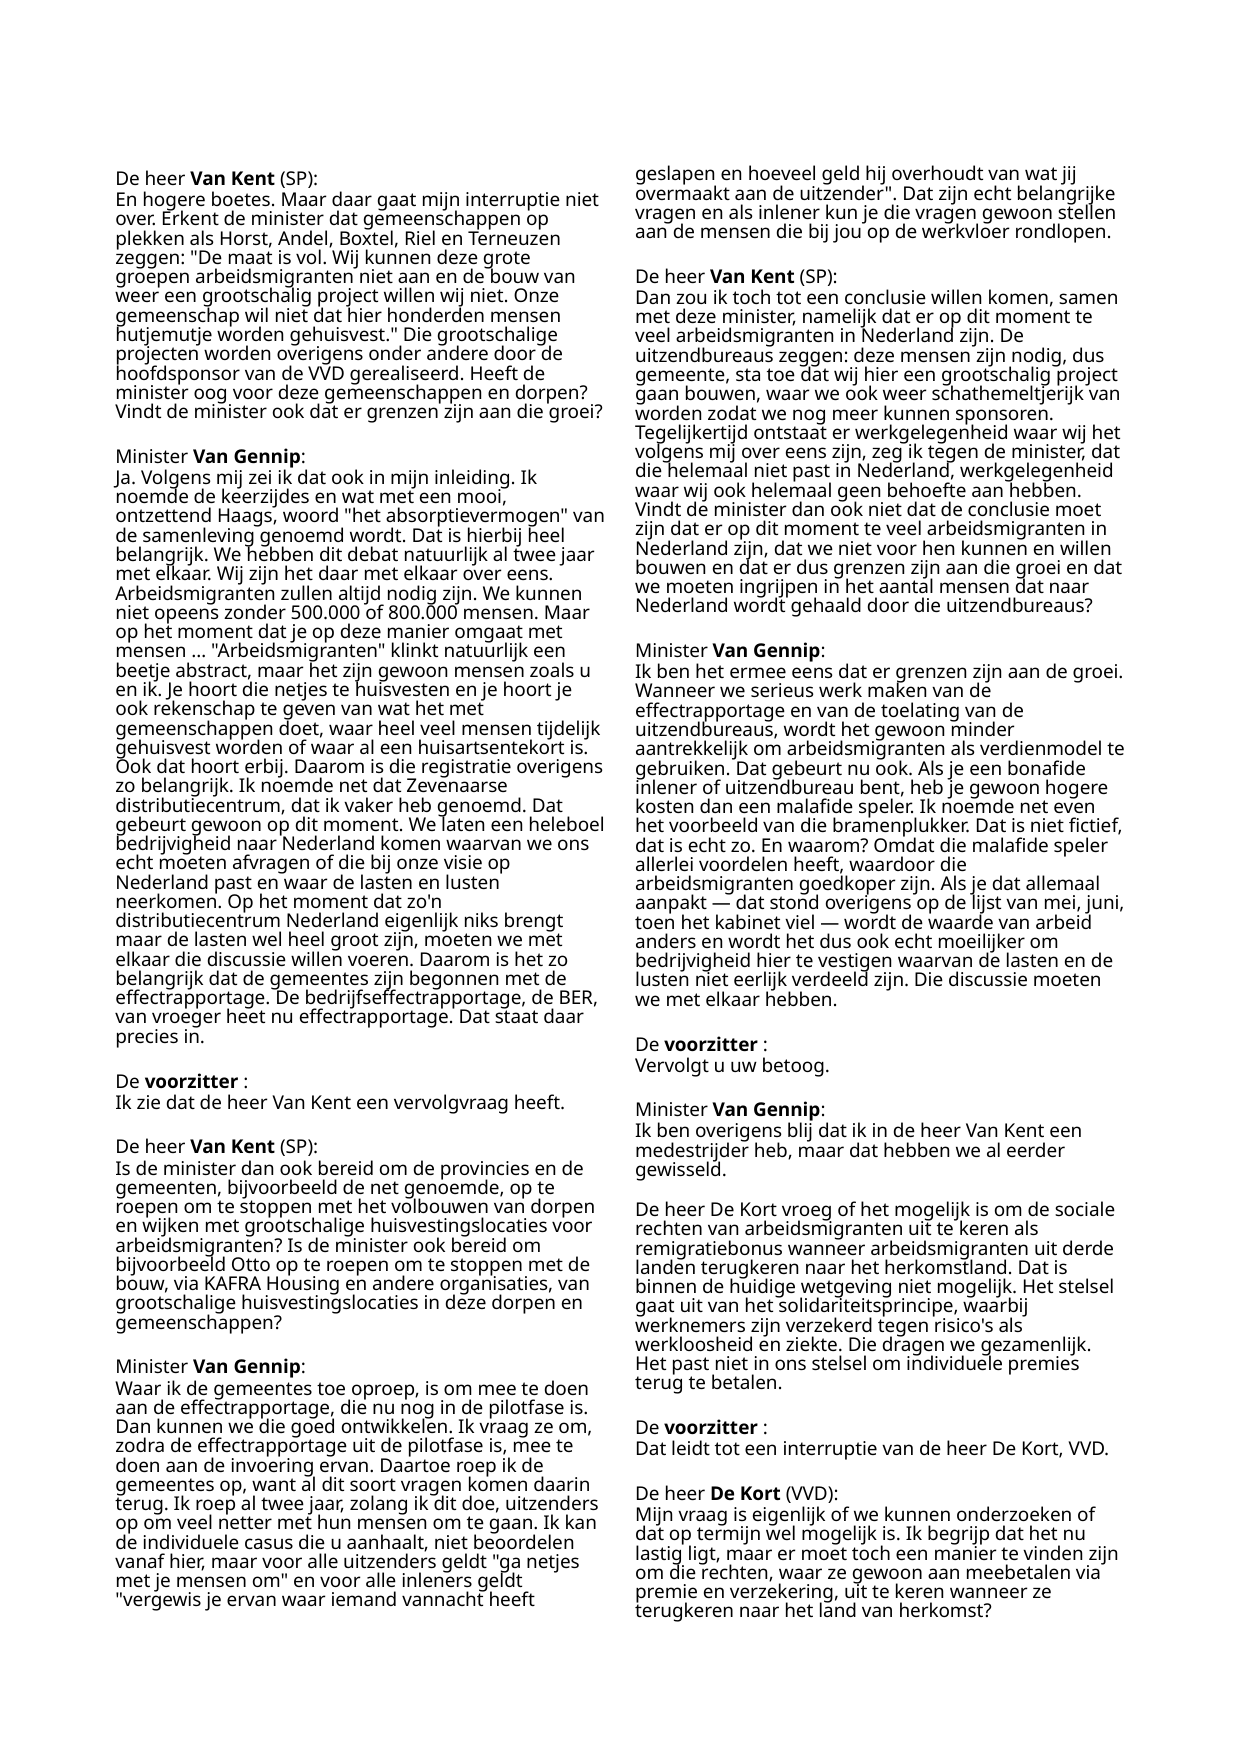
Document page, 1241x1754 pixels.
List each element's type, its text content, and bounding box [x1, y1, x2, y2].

text Minister Van Gennip: [635, 637, 1125, 663]
text Dan zou ik toch tot een conclusie willen komen, samen met deze minister, namelijk dat er op dit moment te veel arbeidsmigranten in Nederland zijn. De uitzendbureaus zeggen: deze mensen zijn nodig, dus gemeente, sta toe dat wij hier een grootschalig project gaan bouwen, waar we ook weer schathemeltjerijk van worden zodat we nog meer kunnen sponsoren. Tegelijkertijd ontstaat er werkgelegenheid waar wij het volgens mij over eens zijn, zeg ik tegen de minister, dat die helemaal niet past in Nederland, werkgelegenheid waar wij ook helemaal geen behoefte aan hebben. Vindt de minister dan ook niet dat de conclusie moet zijn dat er op dit moment te veel arbeidsmigranten in Nederland zijn, dat we niet voor hen kunnen en willen bouwen en dat er dus grenzen zijn aan die groei en dat we moeten ingrijpen in het aantal mensen dat naar Nederland wordt gehaald door die uitzendbureaus? [635, 289, 1125, 617]
text De voorzitter : [115, 1068, 605, 1094]
text De voorzitter : [635, 1414, 1125, 1440]
text Dat leidt tot een interruptie van de heer De Kort, VVD. [635, 1440, 1125, 1459]
text Ja. Volgens mij zei ik dat ook in mijn inleiding. Ik noemde de keerzijdes en wat met een mooi, ontzettend Haags, woord "het absorptievermogen" van de samenleving genoemd wordt. Dat is hierbij heel belangrijk. We hebben dit debat natuurlijk al twee jaar met elkaar. Wij zijn het daar met elkaar over eens. Arbeidsmigranten zullen altijd nodig zijn. We kunnen niet opeens zonder 500.000 of 800.000 mensen. Maar op het moment dat je op deze manier omgaat met mensen … "Arbeidsmigranten" klinkt natuurlijk een beetje abstract, maar het zijn gewoon mensen zoals u en ik. Je hoort die netjes te huisvesten en je hoort je ook rekenschap te geven van wat het met gemeenschappen doet, waar heel veel mensen tijdelijk gehuisvest worden of waar al een huisartsentekort is. Ook dat hoort erbij. Daarom is die registratie overigens zo belangrijk. Ik noemde net dat Zevenaarse distributiecentrum, dat ik vaker heb genoemd. Dat gebeurt gewoon op dit moment. We laten een heleboel bedrijvigheid naar Nederland komen waarvan we ons echt moeten afvragen of die bij onze visie op Nederland past en waar de lasten en lusten neerkomen. Op het moment dat zo'n distributiecentrum Nederland eigenlijk niks brengt maar de lasten wel heel groot zijn, moeten we met elkaar die discussie willen voeren. Daarom is het zo belangrijk dat de gemeentes zijn begonnen met de effectrapportage. De bedrijfseffectrapportage, de BER, van vroeger heet nu effectrapportage. Dat staat daar precies in. [115, 469, 605, 1047]
text Ik ben overigens blij dat ik in de heer Van Kent een medestrijder heb, maar dat hebben we al eerder gewisseld. [635, 1122, 1125, 1180]
text Minister Van Gennip: [115, 1354, 605, 1379]
text Mijn vraag is eigenlijk of we kunnen onderzoeken of dat op termijn wel mogelijk is. Ik begrijp dat het nu lastig ligt, maar er moet toch een manier te vinden zijn om die rechten, waar ze gewoon aan meebetalen via premie en verzekering, uit te keren wanneer ze terugkeren naar het land van herkomst? [635, 1506, 1125, 1622]
text De heer Van Kent (SP): [115, 165, 605, 191]
text De heer Van Kent (SP): [115, 1134, 605, 1159]
text Minister Van Gennip: [115, 443, 605, 469]
text De heer Van Kent (SP): [635, 263, 1125, 289]
text De heer De Kort vroeg of het mogelijk is om de sociale rechten van arbeidsmigranten uit te keren als remigratiebonus wanneer arbeidsmigranten uit derde landen terugkeren naar het herkomstland. Dat is binnen de huidige wetgeving niet mogelijk. Het stelsel gaat uit van het solidariteitsprincipe, waarbij werknemers zijn verzekerd tegen risico's als werkloosheid en ziekte. Die dragen we gezamenlijk. Het past niet in ons stelsel om individuele premies terug te betalen. [635, 1201, 1125, 1394]
text Vervolgt u uw betoog. [635, 1057, 1125, 1076]
text En hogere boetes. Maar daar gaat mijn interruptie niet over. Erkent de minister dat gemeenschappen op plekken als Horst, Andel, Boxtel, Riel en Terneuzen zeggen: "De maat is vol. Wij kunnen deze grote groepen arbeidsmigranten niet aan en de bouw van weer een grootschalig project willen wij niet. Onze gemeenschap wil niet dat hier honderden mensen hutjemutje worden gehuisvest." Die grootschalige projecten worden overigens onder andere door de hoofdsponsor van de VVD gerealiseerd. Heeft de minister oog voor deze gemeenschappen en dorpen? Vindt de minister ook dat er grenzen zijn aan die groei? [115, 191, 605, 422]
text Waar ik de gemeentes toe oproep, is om mee te doen aan de effectrapportage, die nu nog in de pilotfase is. Dan kunnen we die goed ontwikkelen. Ik vraag ze om, zodra de effectrapportage uit de pilotfase is, mee te doen aan de invoering ervan. Daartoe roep ik de gemeentes op, want al dit soort vragen komen daarin terug. Ik roep al twee jaar, zolang ik dit doe, uitzenders op om veel netter met hun mensen om te gaan. Ik kan de individuele casus die u aanhaalt, niet beoordelen vanaf hier, maar voor alle uitzenders geldt "ga netjes met je mensen om" en voor alle inleners geldt "vergewis je ervan waar iemand vannacht heeft [115, 1379, 605, 1611]
text Ik ben het ermee eens dat er grenzen zijn aan de groei. Wanneer we serieus werk maken van de effectrapportage en van de toelating van de uitzendbureaus, wordt het gewoon minder aantrekkelijk om arbeidsmigranten als verdienmodel te gebruiken. Dat gebeurt nu ook. Als je een bonafide inlener of uitzendbureau bent, heb je gewoon hogere kosten dan een malafide speler. Ik noemde net even het voorbeeld van die bramenplukker. Dat is niet fictief, dat is echt zo. En waarom? Omdat die malafide speler allerlei voordelen heeft, waardoor die arbeidsmigranten goedkoper zijn. Als je dat allemaal aanpakt — dat stond overigens op de lijst van mei, juni, toen het kabinet viel — wordt de waarde van arbeid anders en wordt het dus ook echt moeilijker om bedrijvigheid hier te vestigen waarvan de lasten en de lusten niet eerlijk verdeeld zijn. Die discussie moeten we met elkaar hebben. [635, 663, 1125, 1010]
text Is de minister dan ook bereid om de provincies en de gemeenten, bijvoorbeeld de net genoemde, op te roepen om te stoppen met het volbouwen van dorpen en wijken met grootschalige huisvestingslocaties voor arbeidsmigranten? Is de minister ook bereid om bijvoorbeeld Otto op te roepen om te stoppen met de bouw, via KAFRA Housing en andere organisaties, van grootschalige huisvestingslocaties in deze dorpen en gemeenschappen? [115, 1159, 605, 1333]
text Minister Van Gennip: [635, 1097, 1125, 1122]
text De voorzitter : [635, 1031, 1125, 1057]
text De heer De Kort (VVD): [635, 1480, 1125, 1506]
text Ik zie dat de heer Van Kent een vervolgvraag heeft. [115, 1094, 605, 1113]
text geslapen en hoeveel geld hij overhoudt van wat jij overmaakt aan de uitzender". Dat zijn echt belangrijke vragen en als inlener kun je die vragen gewoon stellen aan de mensen die bij jou op de werkvloer rondlopen. [635, 165, 1125, 242]
